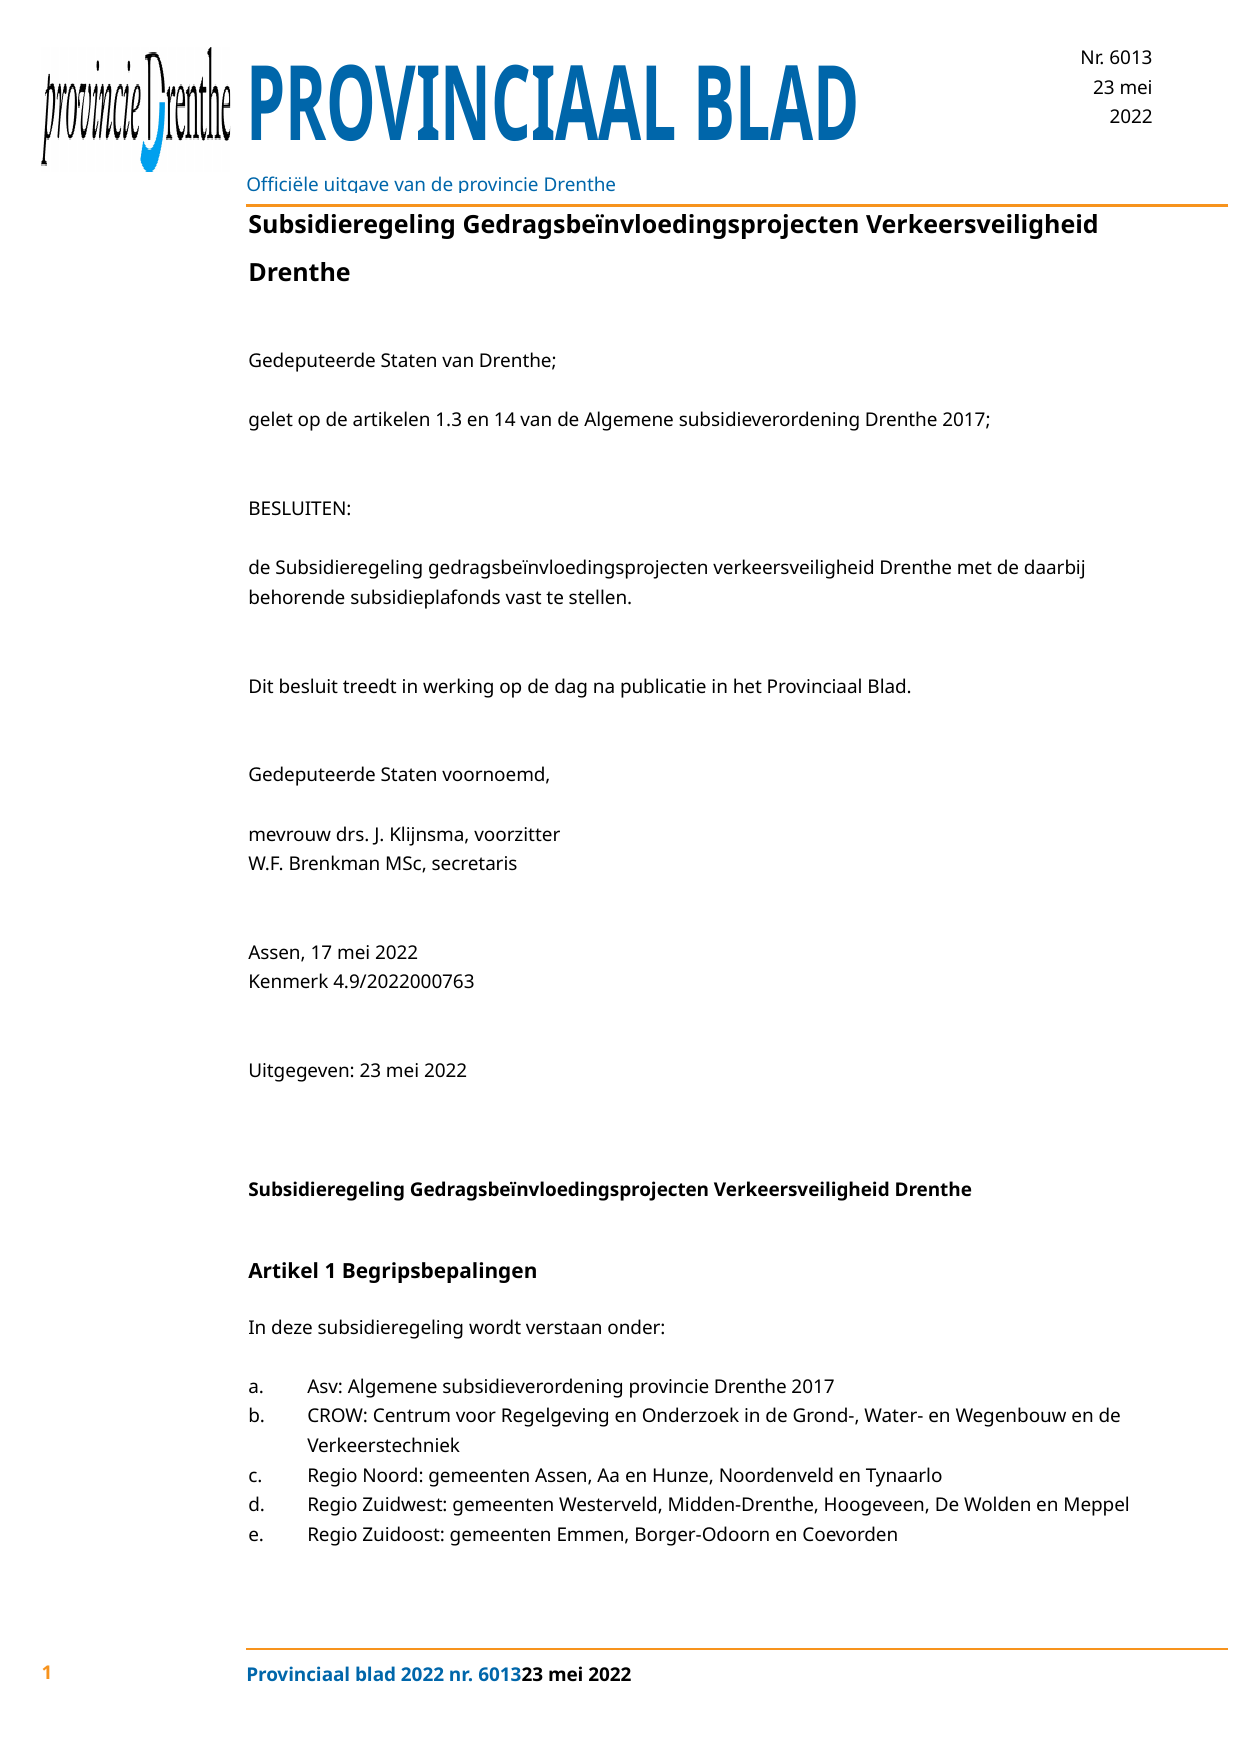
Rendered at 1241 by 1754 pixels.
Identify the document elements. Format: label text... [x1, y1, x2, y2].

text Artikel 1 Begripsbepalingen [248, 1256, 1152, 1284]
list CROW: Centrum voor Regelgeving en Onderzoek in de Grond-, Water- en Wegenbouw en de Verkeerstechniek [248, 1403, 1152, 1458]
list Regio Noord: gemeenten Assen, Aa en Hunze, Noordenveld en Tynaarlo [248, 1462, 1152, 1487]
list Regio Zuidoost: gemeenten Emmen, Borger-Odoorn en Coevorden [248, 1521, 1152, 1547]
text mevrouw drs. J. Klijnsma, voorzitter [248, 821, 1152, 847]
text Dit besluit treedt in werking op de dag na publicatie in het Provinciaal Blad. [248, 673, 1152, 699]
text Assen, 17 mei 2022 [248, 939, 1152, 965]
text Gedeputeerde Staten voornoemd, [248, 762, 1152, 787]
text Uitgegeven: 23 mei 2022 [248, 1057, 1152, 1083]
text Kenmerk 4.9/2022000763 [248, 969, 1152, 994]
text In deze subsidieregeling wordt verstaan onder: [248, 1314, 1152, 1339]
picture [41, 47, 231, 172]
list Regio Zuidwest: gemeenten Westerveld, Midden-Drenthe, Hoogeveen, De Wolden en Meppel [248, 1491, 1152, 1517]
list Asv: Algemene subsidieverordening provincie Drenthe 2017 [248, 1373, 1152, 1399]
text Subsidieregeling Gedragsbeïnvloedingsprojecten Verkeersveiligheid Drenthe [248, 1176, 1152, 1202]
text de Subsidieregeling gedragsbeïnvloedingsprojecten verkeersveiligheid Drenthe met de daarbij behorende subsidieplafonds vast te stellen. [248, 554, 1152, 610]
text W.F. Brenkman MSc, secretaris [248, 850, 1152, 876]
text Gedeputeerde Staten van Drenthe; [248, 347, 1152, 373]
text Subsidieregeling Gedragsbeïnvloedingsprojecten Verkeersveiligheid Drenthe [248, 207, 1152, 288]
text gelet op de artikelen 1.3 en 14 van de Algemene subsidieverordening Drenthe 2017; [248, 407, 1152, 432]
text BESLUITEN: [248, 495, 1152, 521]
